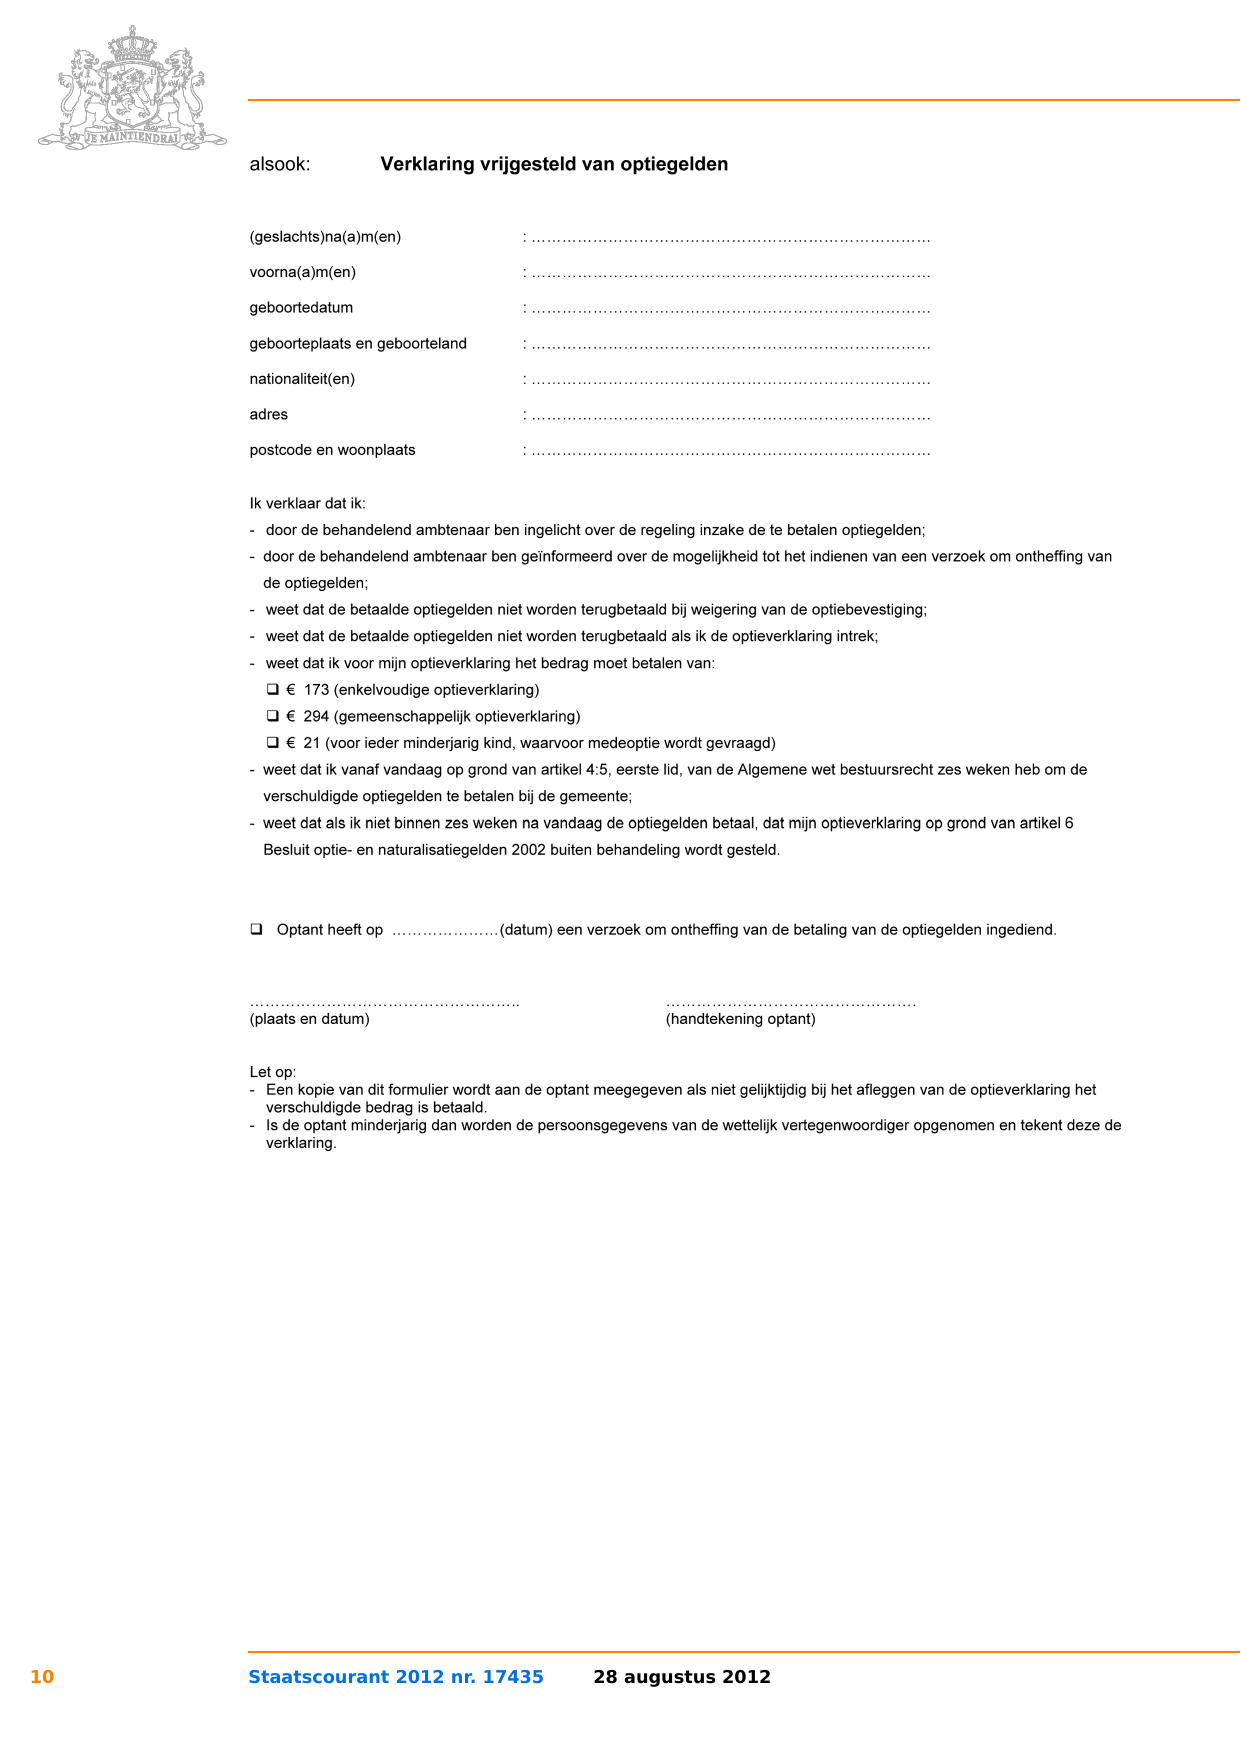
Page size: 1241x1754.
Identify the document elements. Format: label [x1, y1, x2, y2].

picture [38, 25, 227, 150]
picture [248, 155, 1134, 1153]
